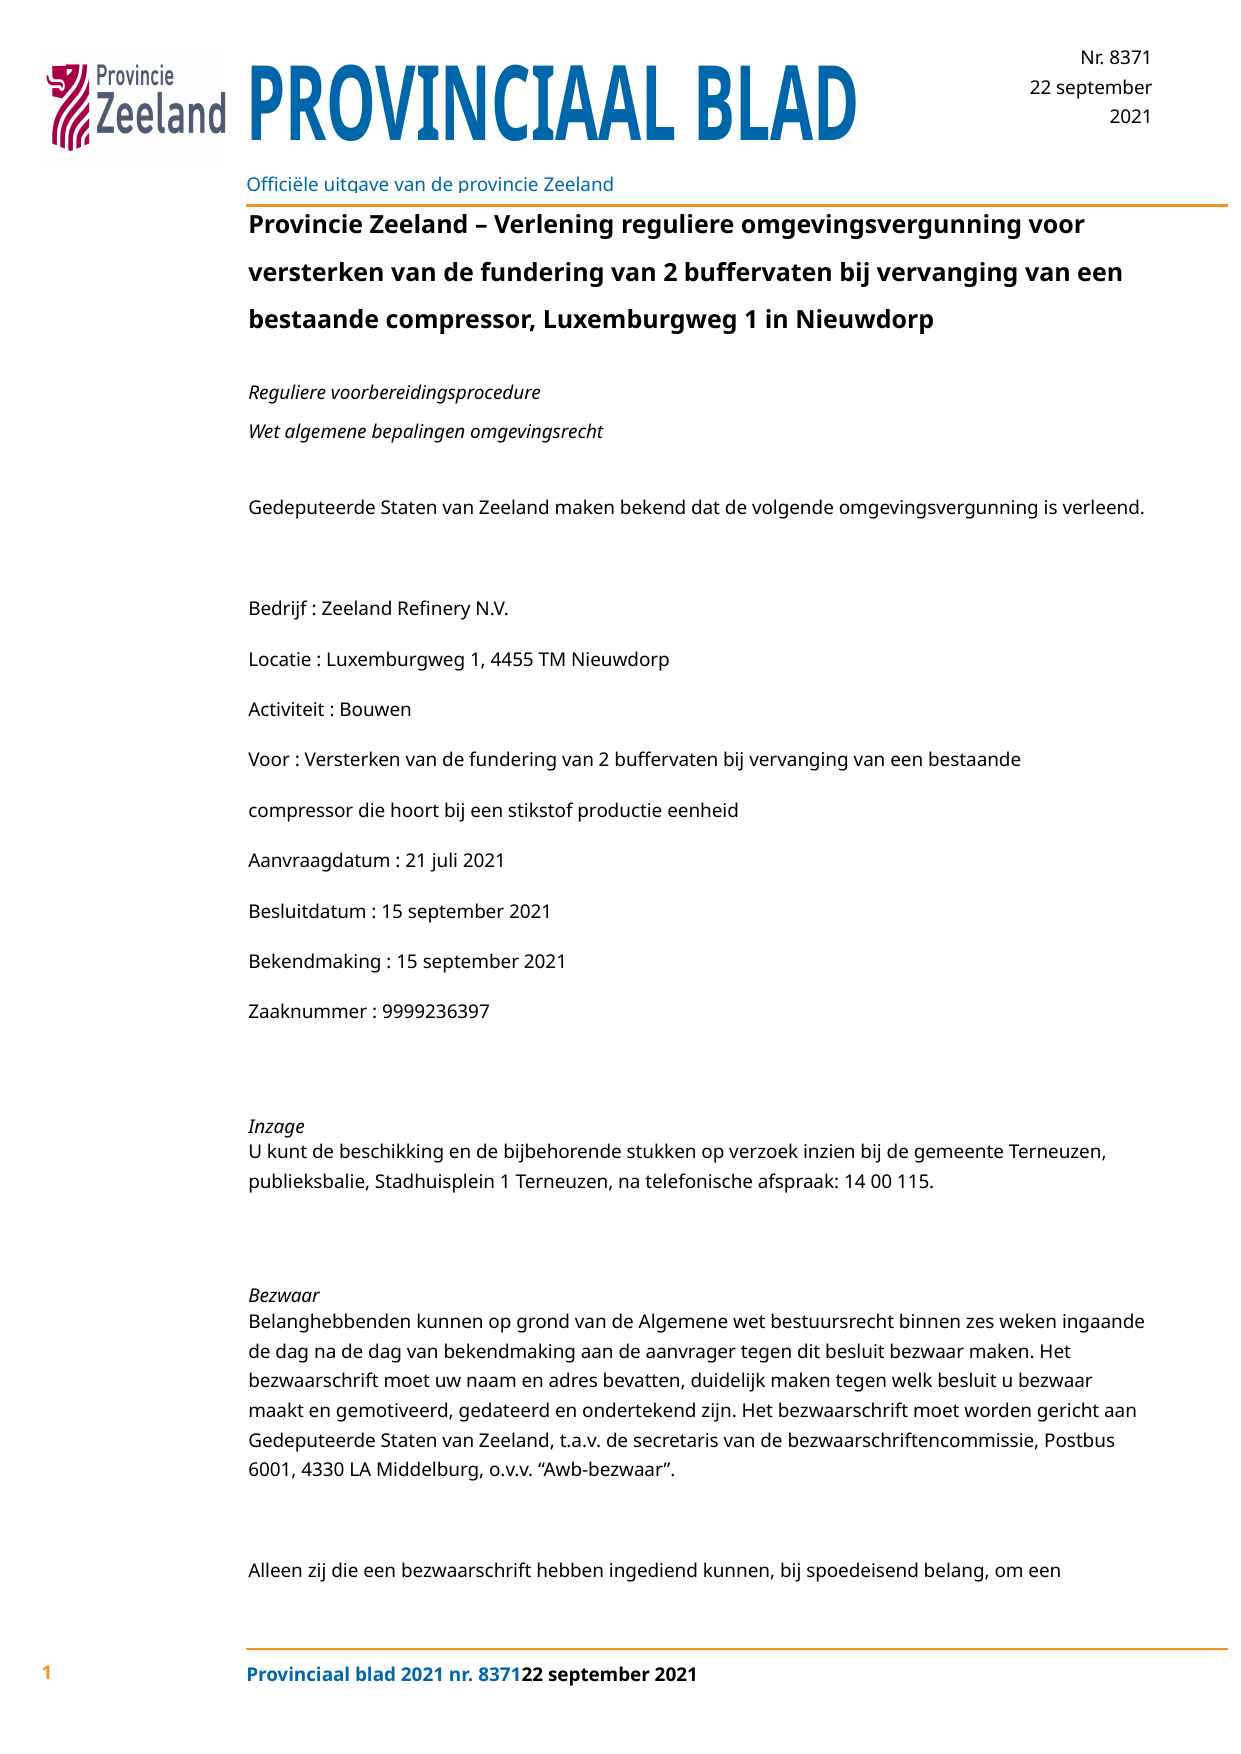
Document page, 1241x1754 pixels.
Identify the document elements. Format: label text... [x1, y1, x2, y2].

text Besluitdatum : 15 september 2021 [248, 898, 1152, 923]
text U kunt de beschikking en de bijbehorende stukken op verzoek inzien bij de gemeente Terneuzen, publieksbalie, Stadhuisplein 1 Terneuzen, na telefonische afspraak: 14 00 115. [248, 1139, 1152, 1194]
text Bekendmaking : 15 september 2021 [248, 948, 1152, 974]
picture [41, 47, 231, 172]
text Belanghebbenden kunnen op grond van de Algemene wet bestuursrecht binnen zes weken ingaande de dag na de dag van bekendmaking aan de aanvrager tegen dit besluit bezwaar maken. Het bezwaarschrift moet uw naam en adres bevatten, duidelijk maken tegen welk besluit u bezwaar maakt en gemotiveerd, gedateerd en ondertekend zijn. Het bezwaarschrift moet worden gericht aan Gedeputeerde Staten van Zeeland, t.a.v. de secretaris van de bezwaarschriftencommissie, Postbus 6001, 4330 LA Middelburg, o.v.v. “Awb-bezwaar”. [248, 1308, 1152, 1482]
text compressor die hoort bij een stikstof productie eenheid [248, 797, 1152, 823]
text Bedrijf : Zeeland Refinery N.V. [248, 595, 1152, 621]
text Locatie : Luxemburgweg 1, 4455 TM Nieuwdorp [248, 646, 1152, 671]
text Activiteit : Bouwen [248, 696, 1152, 722]
text Gedeputeerde Staten van Zeeland maken bekend dat de volgende omgevingsvergunning is verleend. [248, 494, 1152, 520]
text Zaaknummer : 9999236397 [248, 999, 1152, 1024]
text Aanvraagdatum : 21 juli 2021 [248, 847, 1152, 873]
text Wet algemene bepalingen omgevingsrecht [248, 418, 1152, 444]
text Bezwaar [248, 1283, 1152, 1308]
text Inzage [248, 1113, 1152, 1139]
text Voor : Versterken van de fundering van 2 buffervaten bij vervanging van een bestaande [248, 747, 1152, 772]
text Alleen zij die een bezwaarschrift hebben ingediend kunnen, bij spoedeisend belang, om een [248, 1557, 1152, 1583]
text Provincie Zeeland – Verlening reguliere omgevingsvergunning voor versterken van de fundering van 2 buffervaten bij vervanging van een bestaande compressor, Luxemburgweg 1 in Nieuwdorp [248, 207, 1152, 336]
text Reguliere voorbereidingsprocedure [248, 379, 1152, 405]
